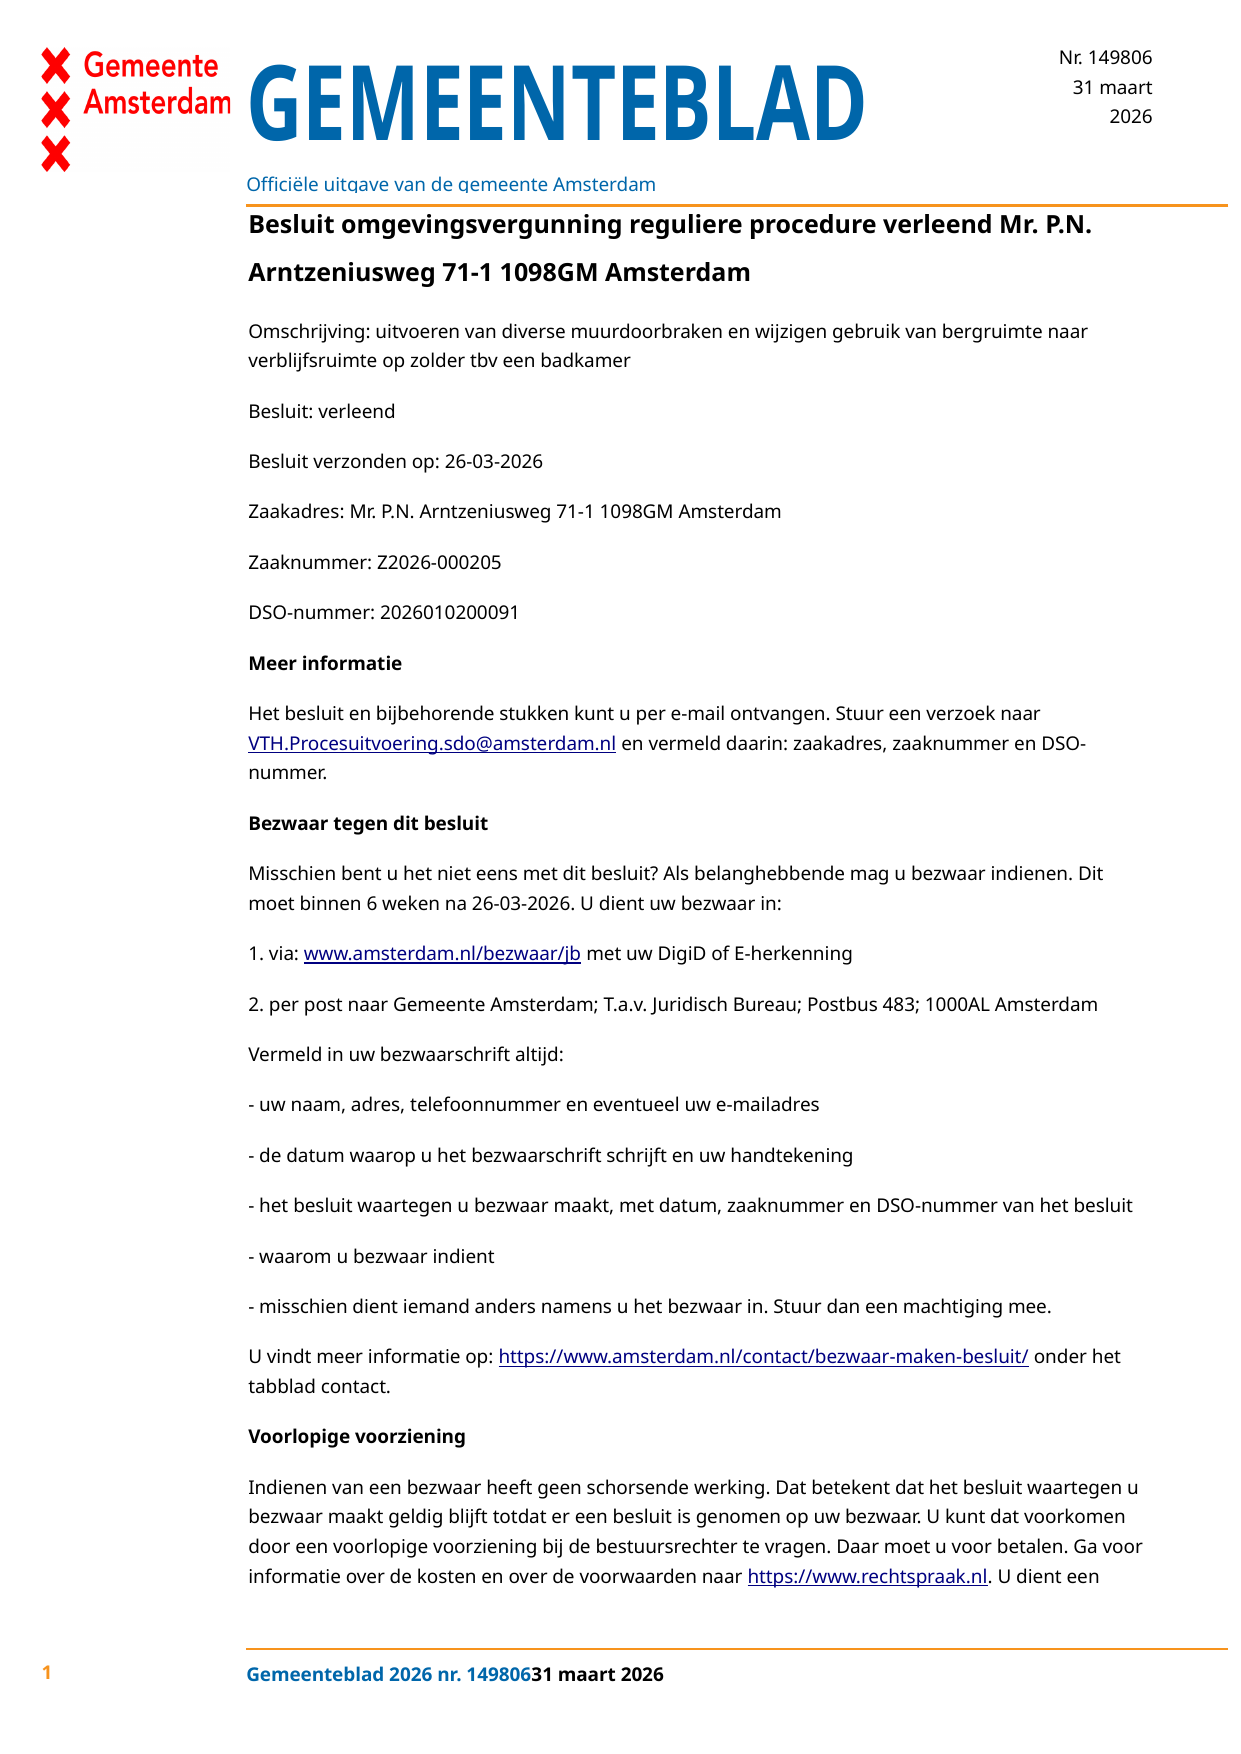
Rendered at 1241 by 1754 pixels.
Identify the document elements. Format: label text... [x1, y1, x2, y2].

text Besluit verzonden op: 26-03-2026 [248, 448, 1152, 474]
picture [41, 47, 231, 172]
text Voorlopige voorziening [248, 1424, 1152, 1449]
text - waarom u bezwaar indient [248, 1243, 1152, 1269]
text Besluit omgevingsvergunning reguliere procedure verleend Mr. P.N. Arntzeniusweg 71-1 1098GM Amsterdam [248, 207, 1152, 288]
text - misschien dient iemand anders namens u het bezwaar in. Stuur dan een machtiging mee. [248, 1293, 1152, 1319]
text Zaakadres: Mr. P.N. Arntzeniusweg 71-1 1098GM Amsterdam [248, 499, 1152, 524]
text DSO-nummer: 2026010200091 [248, 599, 1152, 625]
text U vindt meer informatie op: https://www.amsterdam.nl/contact/bezwaar-maken-besluit/ onder het tabblad contact. [248, 1344, 1152, 1399]
text Besluit: verleend [248, 398, 1152, 424]
text Bezwaar tegen dit besluit [248, 810, 1152, 836]
text - het besluit waartegen u bezwaar maakt, met datum, zaaknummer en DSO-nummer van het besluit [248, 1192, 1152, 1218]
text Meer informatie [248, 650, 1152, 676]
text Vermeld in uw bezwaarschrift altijd: [248, 1041, 1152, 1067]
text Indienen van een bezwaar heeft geen schorsende werking. Dat betekent dat het besluit waartegen u bezwaar maakt geldig blijft totdat er een besluit is genomen op uw bezwaar. U kunt dat voorkomen door een voorlopige voorziening bij de bestuursrechter te vragen. Daar moet u voor betalen. Ga voor informatie over de kosten en over de voorwaarden naar https://www.rechtspraak.nl. U dient een [248, 1474, 1152, 1589]
text - uw naam, adres, telefoonnummer en eventueel uw e-mailadres [248, 1092, 1152, 1117]
text Zaaknummer: Z2026-000205 [248, 549, 1152, 575]
text Het besluit en bijbehorende stukken kunt u per e-mail ontvangen. Stuur een verzoek naar VTH.Procesuitvoering.sdo@amsterdam.nl en vermeld daarin: zaakadres, zaaknummer en DSO-nummer. [248, 700, 1152, 785]
text Omschrijving: uitvoeren van diverse muurdoorbraken en wijzigen gebruik van bergruimte naar verblijfsruimte op zolder tbv een badkamer [248, 318, 1152, 373]
text 1. via: www.amsterdam.nl/bezwaar/jb met uw DigiD of E-herkenning [248, 940, 1152, 966]
text - de datum waarop u het bezwaarschrift schrijft en uw handtekening [248, 1142, 1152, 1168]
text 2. per post naar Gemeente Amsterdam; T.a.v. Juridisch Bureau; Postbus 483; 1000AL Amsterdam [248, 991, 1152, 1017]
text Misschien bent u het niet eens met dit besluit? Als belanghebbende mag u bezwaar indienen. Dit moet binnen 6 weken na 26-03-2026. U dient uw bezwaar in: [248, 860, 1152, 916]
